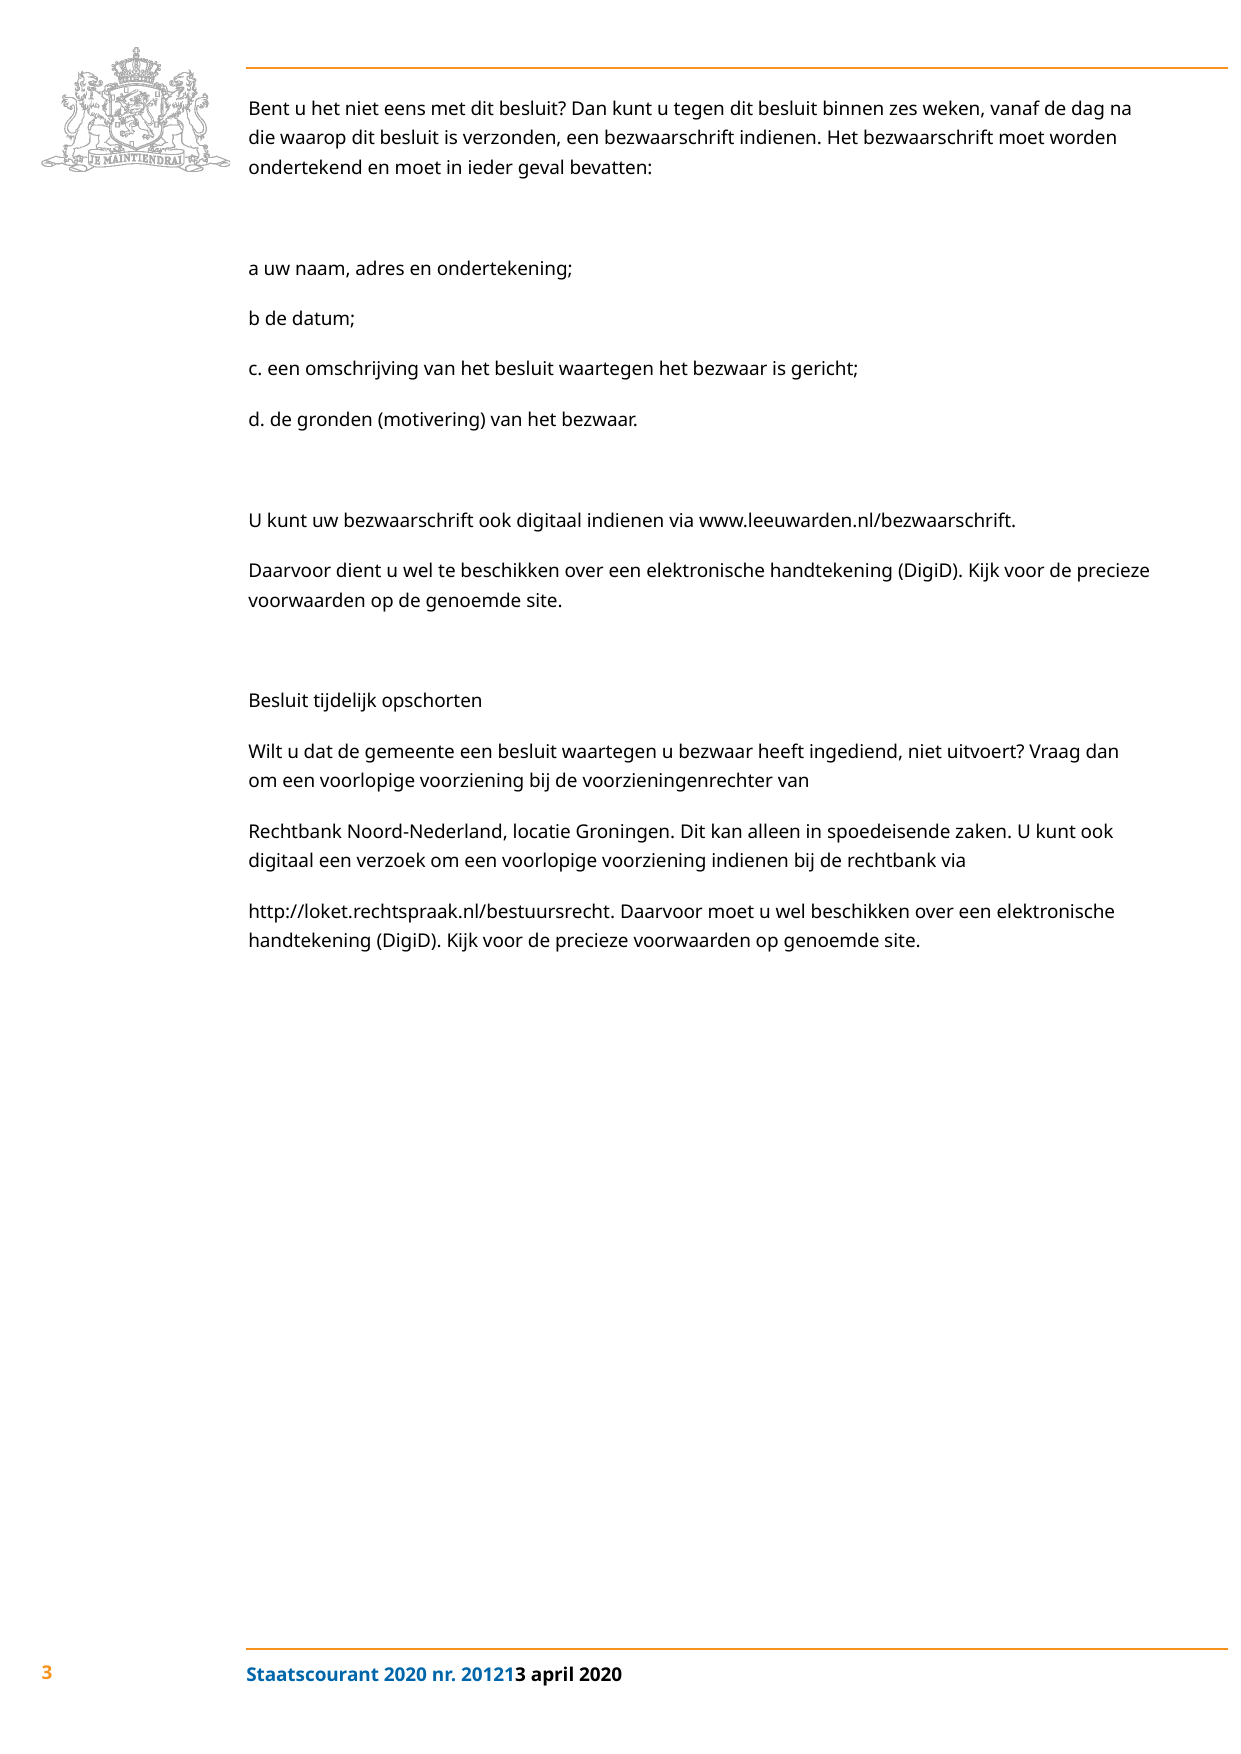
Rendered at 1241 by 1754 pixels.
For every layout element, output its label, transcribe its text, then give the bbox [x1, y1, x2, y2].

text Wilt u dat de gemeente een besluit waartegen u bezwaar heeft ingediend, niet uitvoert? Vraag dan om een voorlopige voorziening bij de voorzieningenrechter van [248, 738, 1152, 793]
text d. de gronden (motivering) van het bezwaar. [248, 406, 1152, 432]
text b de datum; [248, 305, 1152, 331]
picture [41, 47, 231, 172]
text Bent u het niet eens met dit besluit? Dan kunt u tegen dit besluit binnen zes weken, vanaf de dag na die waarop dit besluit is verzonden, een bezwaarschrift indienen. Het bezwaarschrift moet worden ondertekend en moet in ieder geval bevatten: [248, 95, 1152, 180]
text Besluit tijdelijk opschorten [248, 688, 1152, 713]
text http://loket.rechtspraak.nl/bestuursrecht. Daarvoor moet u wel beschikken over een elektronische handtekening (DigiD). Kijk voor de precieze voorwaarden op genoemde site. [248, 898, 1152, 953]
text c. een omschrijving van het besluit waartegen het bezwaar is gericht; [248, 356, 1152, 381]
text a uw naam, adres en ondertekening; [248, 255, 1152, 281]
text Daarvoor dient u wel te beschikken over een elektronische handtekening (DigiD). Kijk voor de precieze voorwaarden op de genoemde site. [248, 557, 1152, 613]
text Rechtbank Noord-Nederland, locatie Groningen. Dit kan alleen in spoedeisende zaken. U kunt ook digitaal een verzoek om een voorlopige voorziening indienen bij de rechtbank via [248, 818, 1152, 873]
text U kunt uw bezwaarschrift ook digitaal indienen via www.leeuwarden.nl/bezwaarschrift. [248, 507, 1152, 533]
